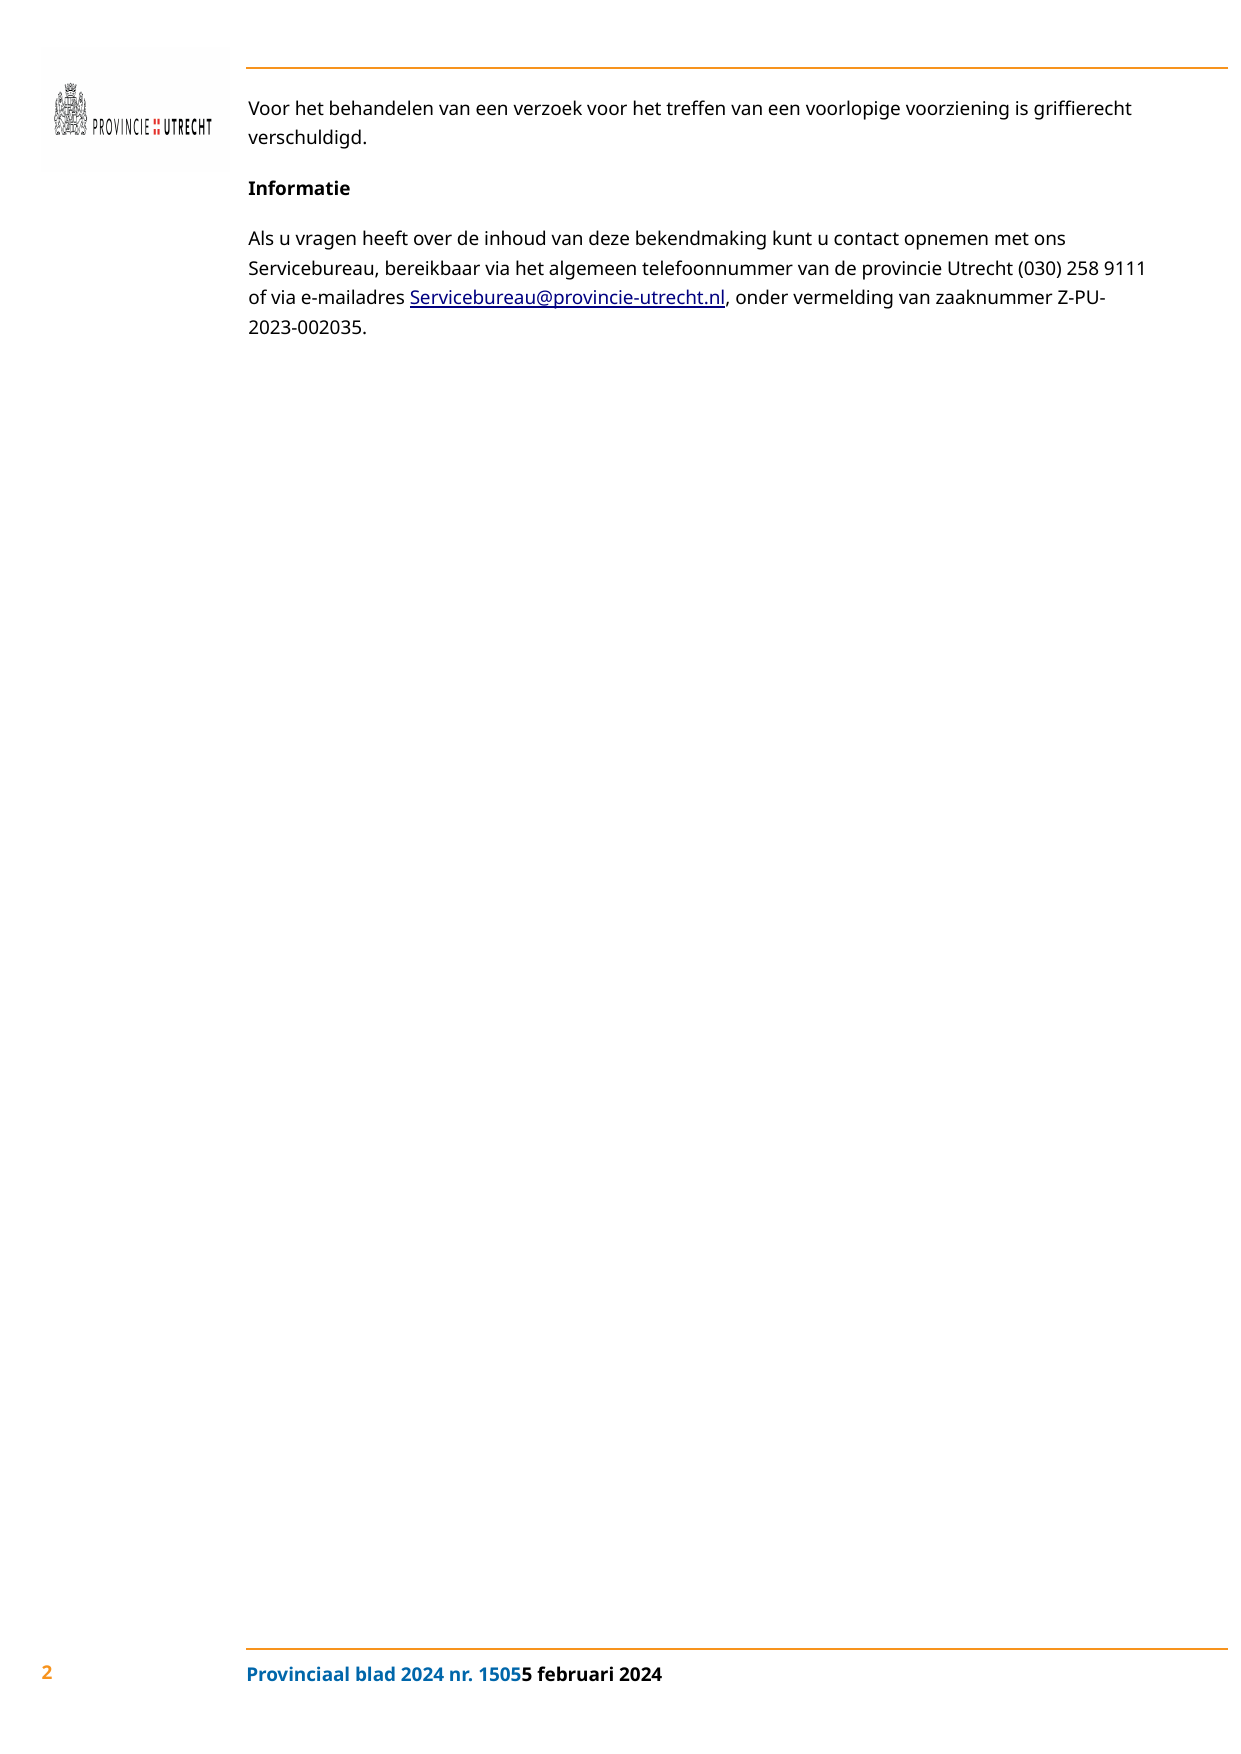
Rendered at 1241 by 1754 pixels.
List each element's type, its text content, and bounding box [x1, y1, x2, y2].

picture [41, 47, 231, 172]
text Informatie [248, 175, 1152, 201]
text Voor het behandelen van een verzoek voor het treffen van een voorlopige voorziening is griffierecht verschuldigd. [248, 95, 1152, 150]
text Als u vragen heeft over de inhoud van deze bekendmaking kunt u contact opnemen met ons Servicebureau, bereikbaar via het algemeen telefoonnummer van de provincie Utrecht (030) 258 9111 of via e-mailadres Servicebureau@provincie-utrecht.nl, onder vermelding van zaaknummer Z-PU-2023-002035. [248, 225, 1152, 340]
